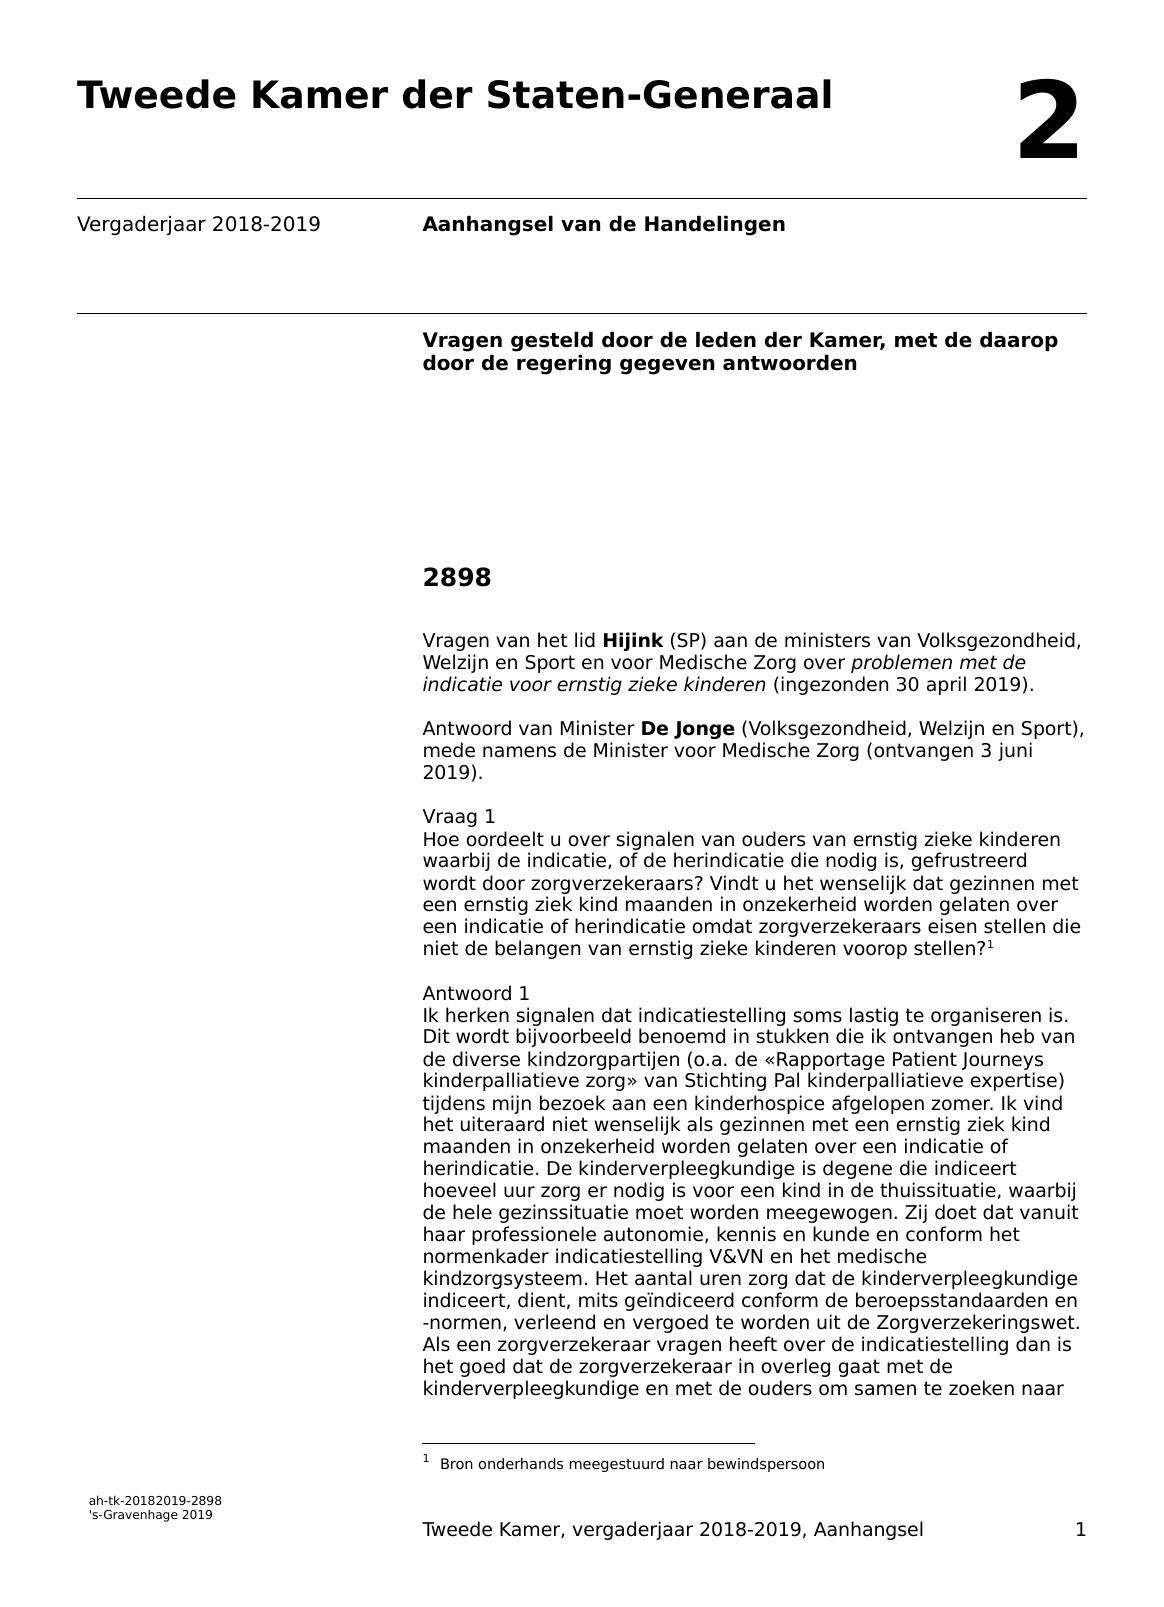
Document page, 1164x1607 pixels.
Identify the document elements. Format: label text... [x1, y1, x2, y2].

text 's-Gravenhage 2019 [88, 1508, 323, 1522]
table_cell Vragen gesteld door de leden der Kamer, met de daarop door de regering gegeven antwoorden [422, 314, 1087, 375]
table_cell Aanhangsel van de Handelingen [422, 199, 1087, 313]
text Vragen van het lid Hijink (SP) aan de ministers van Volksgezondheid, Welzijn en Sport en voor Medische Zorg over problemen met de indicatie voor ernstig zieke kinderen (ingezonden 30 april 2019). [422, 630, 1087, 696]
table_header Tweede Kamer der Staten-Generaal [77, 59, 886, 198]
text ah-tk-20182019-2898 [88, 1494, 323, 1508]
text Bron onderhands meegestuurd naar bewindspersoon [422, 1452, 1087, 1474]
table_header 2 [886, 59, 1087, 198]
text Antwoord van Minister De Jonge (Volksgezondheid, Welzijn en Sport), mede namens de Minister voor Medische Zorg (ontvangen 3 juni 2019). [422, 718, 1087, 784]
text Hoe oordeelt u over signalen van ouders van ernstig zieke kinderen waarbij de indicatie, of de herindicatie die nodig is, gefrustreerd wordt door zorgverzekeraars? Vindt u het wenselijk dat gezinnen met een ernstig ziek kind maanden in onzekerheid worden gelaten over een indicatie of herindicatie omdat zorgverzekeraars eisen stellen die niet de belangen van ernstig zieke kinderen voorop stellen? [422, 828, 1087, 960]
table_cell Vergaderjaar 2018-2019 [77, 199, 422, 313]
text Vraag 1 [422, 806, 1087, 828]
text Ik herken signalen dat indicatiestelling soms lastig te organiseren is. Dit wordt bijvoorbeeld benoemd in stukken die ik ontvangen heb van de diverse kindzorgpartijen (o.a. de «Rapportage Patient Journeys kinderpalliatieve zorg» van Stichting Pal kinderpalliatieve expertise) tijdens mijn bezoek aan een kinderhospice afgelopen zomer. Ik vind het uiteraard niet wenselijk als gezinnen met een ernstig ziek kind maanden in onzekerheid worden gelaten over een indicatie of herindicatie. De kinderverpleegkundige is degene die indiceert hoeveel uur zorg er nodig is voor een kind in de thuissituatie, waarbij de hele gezinssituatie moet worden meegewogen. Zij doet dat vanuit haar professionele autonomie, kennis en kunde en conform het normenkader indicatiestelling V&VN en het medische kindzorgsysteem. Het aantal uren zorg dat de kinderverpleegkundige indiceert, dient, mits geïndiceerd conform de beroepsstandaarden en -normen, verleend en vergoed te worden uit de Zorgverzekeringswet. Als een zorgverzekeraar vragen heeft over de indicatiestelling dan is het goed dat de zorgverzekeraar in overleg gaat met de kinderverpleegkundige en met de ouders om samen te zoeken naar [422, 1004, 1087, 1400]
text 2898 [422, 563, 1087, 592]
table_cell [77, 314, 422, 375]
text Antwoord 1 [422, 982, 1087, 1004]
